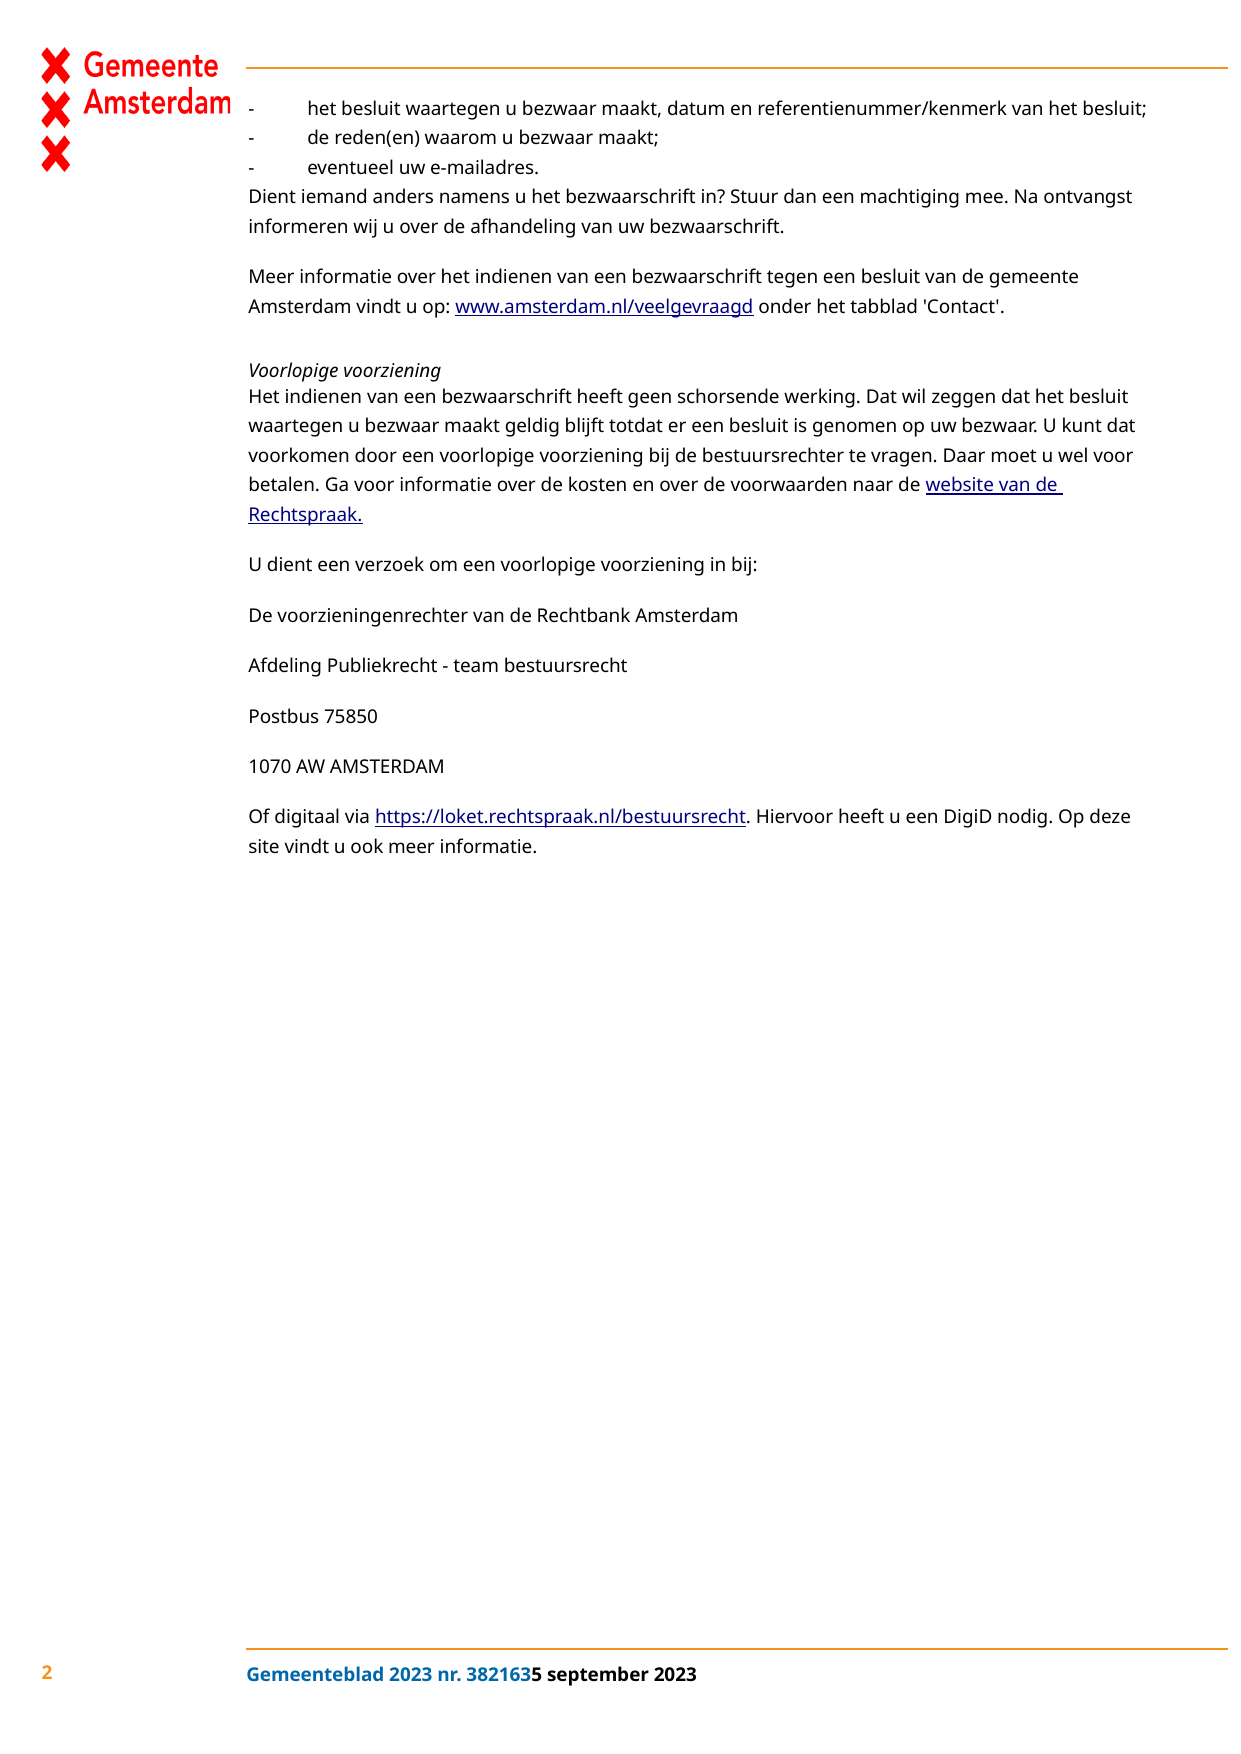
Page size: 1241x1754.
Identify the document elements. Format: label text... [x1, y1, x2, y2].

list de reden(en) waarom u bezwaar maakt; [248, 124, 1152, 150]
text Of digitaal via https://loket.rechtspraak.nl/bestuursrecht. Hiervoor heeft u een DigiD nodig. Op deze site vindt u ook meer informatie. [248, 804, 1152, 859]
text De voorzieningenrechter van de Rechtbank Amsterdam [248, 602, 1152, 628]
list eventueel uw e-mailadres. [248, 154, 1152, 180]
text Voorlopige voorziening [248, 357, 1152, 383]
text U dient een verzoek om een voorlopige voorziening in bij: [248, 552, 1152, 577]
picture [41, 47, 231, 172]
list het besluit waartegen u bezwaar maakt, datum en referentienummer/kenmerk van het besluit; [248, 95, 1152, 121]
text Dient iemand anders namens u het bezwaarschrift in? Stuur dan een machtiging mee. Na ontvangst informeren wij u over de afhandeling van uw bezwaarschrift. [248, 183, 1152, 239]
text Afdeling Publiekrecht - team bestuursrecht [248, 652, 1152, 678]
text Postbus 75850 [248, 703, 1152, 728]
text 1070 AW AMSTERDAM [248, 753, 1152, 779]
text Het indienen van een bezwaarschrift heeft geen schorsende werking. Dat wil zeggen dat het besluit waartegen u bezwaar maakt geldig blijft totdat er een besluit is genomen op uw bezwaar. U kunt dat voorkomen door een voorlopige voorziening bij de bestuursrechter te vragen. Daar moet u wel voor betalen. Ga voor informatie over de kosten en over de voorwaarden naar de website van de Rechtspraak. [248, 383, 1152, 527]
text Meer informatie over het indienen van een bezwaarschrift tegen een besluit van de gemeente Amsterdam vindt u op: www.amsterdam.nl/veelgevraagd onder het tabblad 'Contact'. [248, 263, 1152, 319]
